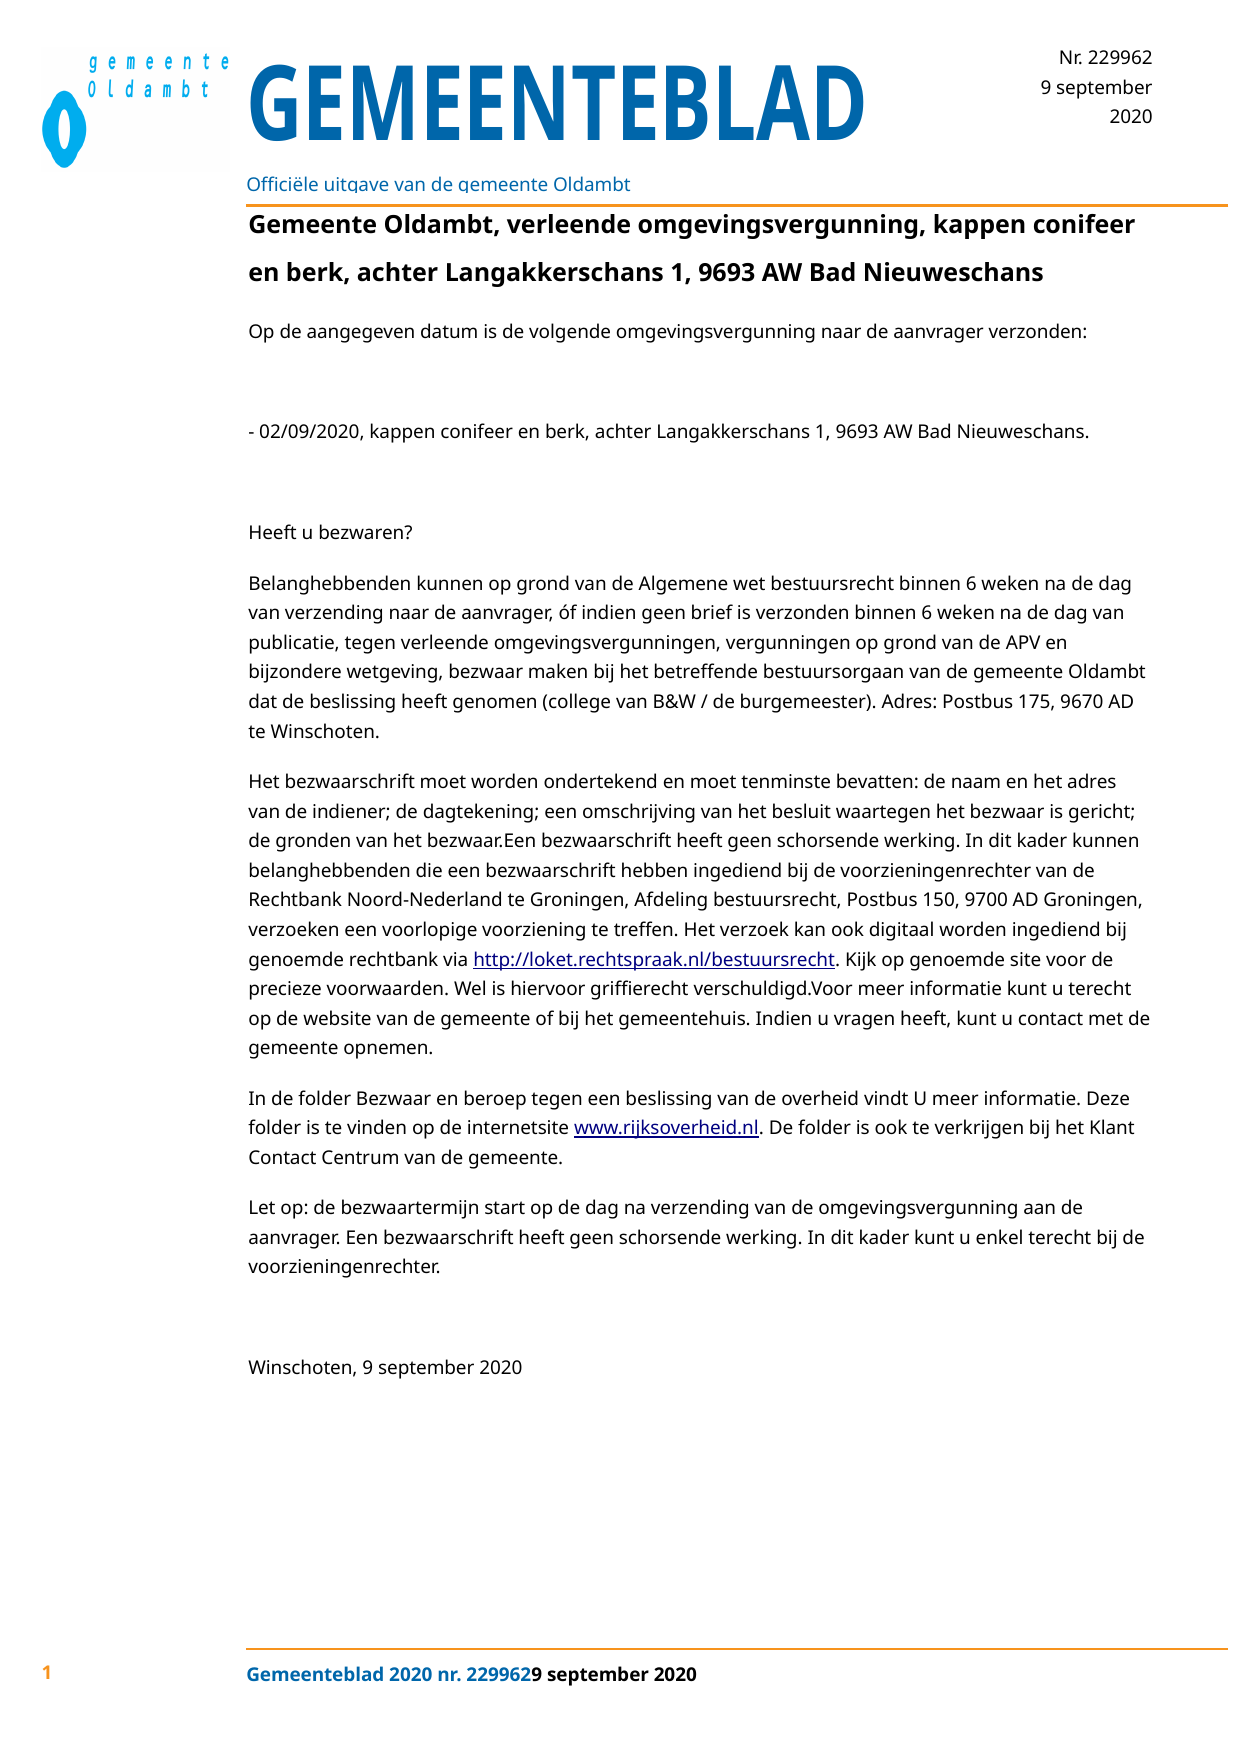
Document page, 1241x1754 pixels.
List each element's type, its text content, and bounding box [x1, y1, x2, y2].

text Winschoten, 9 september 2020 [248, 1354, 1152, 1380]
text Gemeente Oldambt, verleende omgevingsvergunning, kappen conifeer en berk, achter Langakkerschans 1, 9693 AW Bad Nieuweschans [248, 207, 1152, 288]
text Op de aangegeven datum is de volgende omgevingsvergunning naar de aanvrager verzonden: [248, 318, 1152, 344]
picture [41, 47, 231, 172]
text - 02/09/2020, kappen conifeer en berk, achter Langakkerschans 1, 9693 AW Bad Nieuweschans. [248, 419, 1152, 444]
text In de folder Bezwaar en beroep tegen een beslissing van de overheid vindt U meer informatie. Deze folder is te vinden op de internetsite www.rijksoverheid.nl. De folder is ook te verkrijgen bij het Klant Contact Centrum van de gemeente. [248, 1085, 1152, 1170]
text Heeft u bezwaren? [248, 519, 1152, 545]
text Het bezwaarschrift moet worden ondertekend en moet tenminste bevatten: de naam en het adres van de indiener; de dagtekening; een omschrijving van het besluit waartegen het bezwaar is gericht; de gronden van het bezwaar.Een bezwaarschrift heeft geen schorsende werking. In dit kader kunnen belanghebbenden die een bezwaarschrift hebben ingediend bij de voorzieningenrechter van de Rechtbank Noord-Nederland te Groningen, Afdeling bestuursrecht, Postbus 150, 9700 AD Groningen, verzoeken een voorlopige voorziening te treffen. Het verzoek kan ook digitaal worden ingediend bij genoemde rechtbank via http://loket.rechtspraak.nl/bestuursrecht. Kijk op genoemde site voor de precieze voorwaarden. Wel is hiervoor griffierecht verschuldigd.Voor meer informatie kunt u terecht op de website van de gemeente of bij het gemeentehuis. Indien u vragen heeft, kunt u contact met de gemeente opnemen. [248, 768, 1152, 1060]
text Belanghebbenden kunnen op grond van de Algemene wet bestuursrecht binnen 6 weken na de dag van verzending naar de aanvrager, óf indien geen brief is verzonden binnen 6 weken na de dag van publicatie, tegen verleende omgevingsvergunningen, vergunningen op grond van de APV en bijzondere wetgeving, bezwaar maken bij het betreffende bestuursorgaan van de gemeente Oldambt dat de beslissing heeft genomen (college van B&W / de burgemeester). Adres: Postbus 175, 9670 AD te Winschoten. [248, 570, 1152, 744]
text Let op: de bezwaartermijn start op de dag na verzending van de omgevingsvergunning aan de aanvrager. Een bezwaarschrift heeft geen schorsende werking. In dit kader kunt u enkel terecht bij de voorzieningenrechter. [248, 1194, 1152, 1279]
